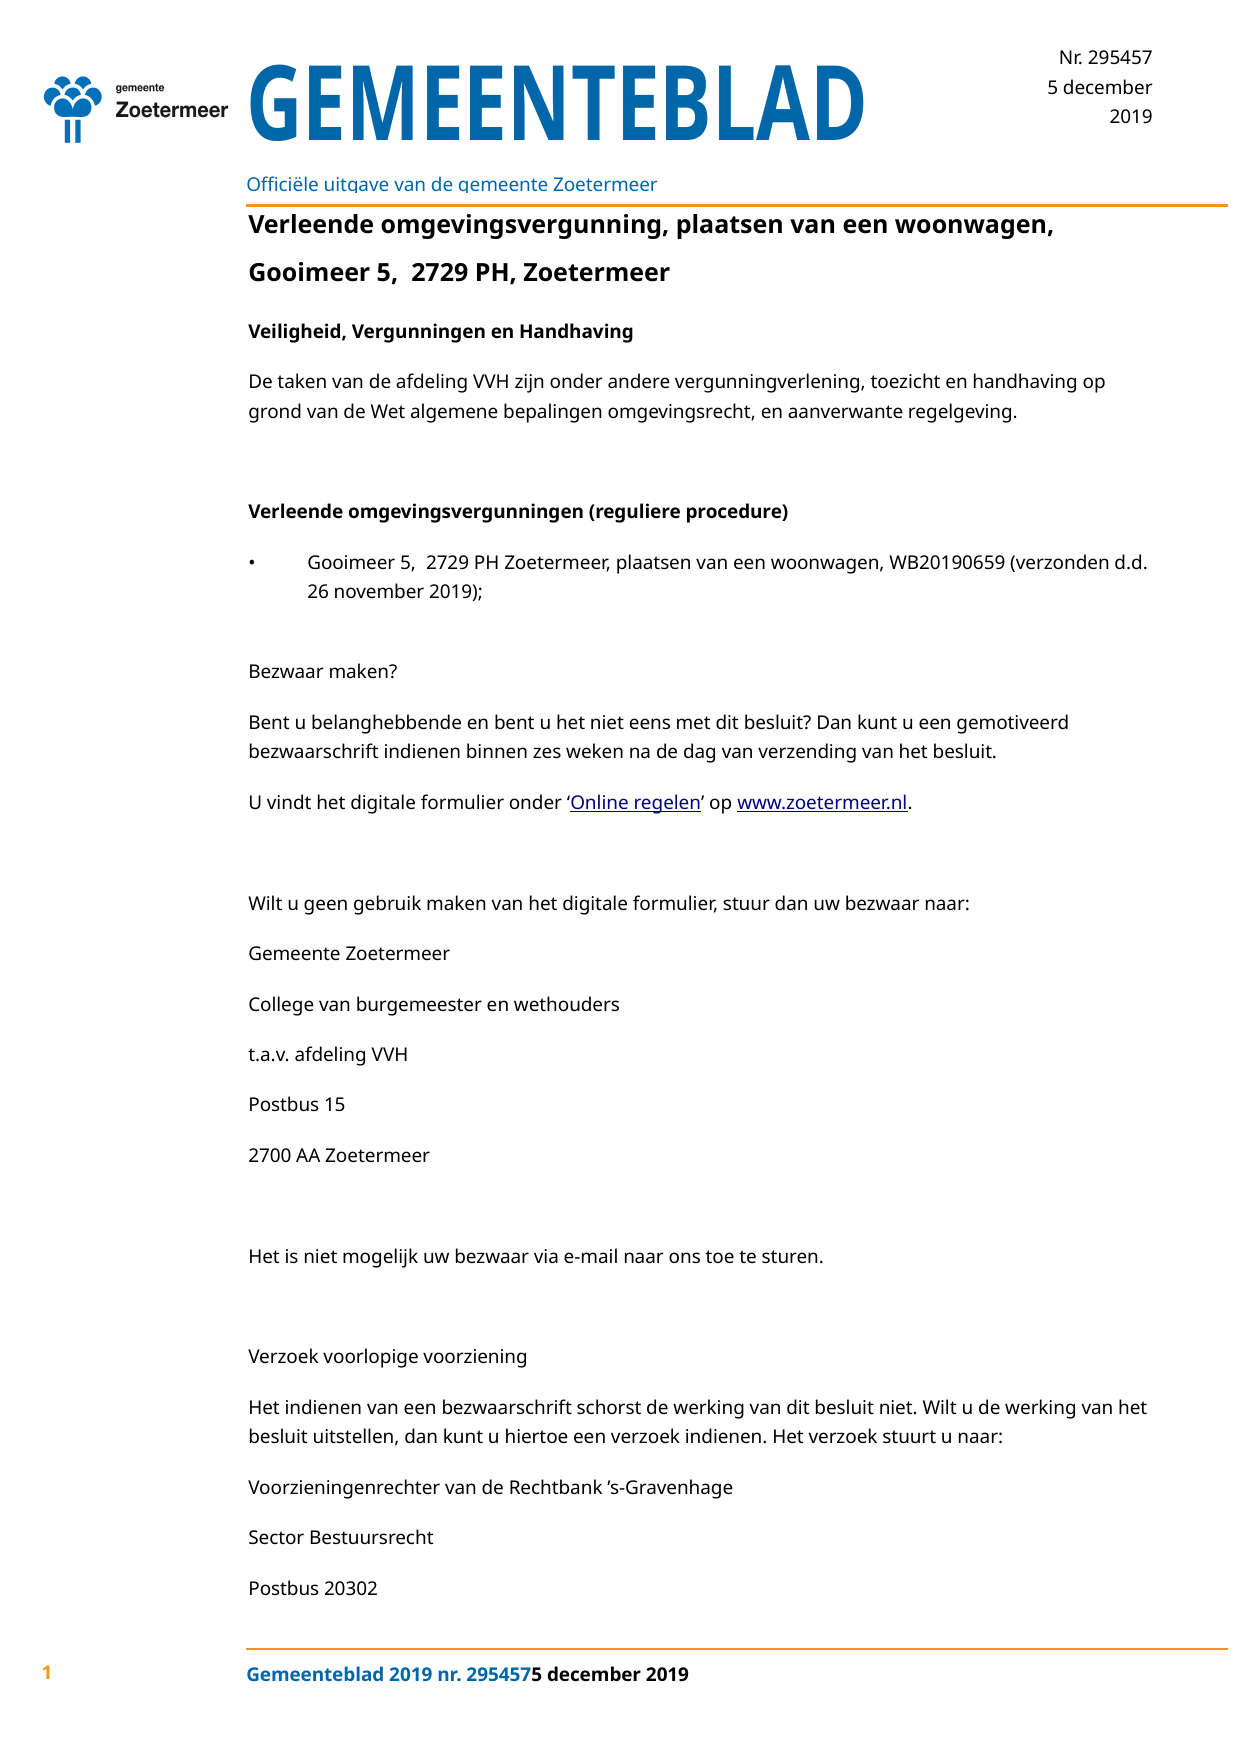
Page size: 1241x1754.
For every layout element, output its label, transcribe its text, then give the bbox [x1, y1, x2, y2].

text College van burgemeester en wethouders [248, 991, 1152, 1017]
text Verleende omgevingsvergunning, plaatsen van een woonwagen, Gooimeer 5, 2729 PH, Zoetermeer [248, 207, 1152, 288]
list Gooimeer 5, 2729 PH Zoetermeer, plaatsen van een woonwagen, WB20190659 (verzonden d.d. 26 november 2019); [248, 549, 1152, 604]
text Voorzieningenrechter van de Rechtbank ’s-Gravenhage [248, 1474, 1152, 1500]
text 2700 AA Zoetermeer [248, 1142, 1152, 1168]
text Gemeente Zoetermeer [248, 940, 1152, 966]
text Verleende omgevingsvergunningen (reguliere procedure) [248, 499, 1152, 524]
text Verzoek voorlopige voorziening [248, 1344, 1152, 1369]
text Veiligheid, Vergunningen en Handhaving [248, 318, 1152, 344]
text Het indienen van een bezwaarschrift schorst de werking van dit besluit niet. Wilt u de werking van het besluit uitstellen, dan kunt u hiertoe een verzoek indienen. Het verzoek stuurt u naar: [248, 1394, 1152, 1449]
text t.a.v. afdeling VVH [248, 1041, 1152, 1067]
picture [41, 47, 231, 172]
text Sector Bestuursrecht [248, 1524, 1152, 1550]
text Postbus 20302 [248, 1575, 1152, 1601]
text U vindt het digitale formulier onder ‘Online regelen’ op www.zoetermeer.nl. [248, 789, 1152, 815]
text Het is niet mogelijk uw bezwaar via e-mail naar ons toe te sturen. [248, 1243, 1152, 1269]
text De taken van de afdeling VVH zijn onder andere vergunningverlening, toezicht en handhaving op grond van de Wet algemene bepalingen omgevingsrecht, en aanverwante regelgeving. [248, 368, 1152, 424]
text Wilt u geen gebruik maken van het digitale formulier, stuur dan uw bezwaar naar: [248, 890, 1152, 916]
text Postbus 15 [248, 1092, 1152, 1117]
text Bezwaar maken? [248, 659, 1152, 684]
text Bent u belanghebbende en bent u het niet eens met dit besluit? Dan kunt u een gemotiveerd bezwaarschrift indienen binnen zes weken na de dag van verzending van het besluit. [248, 709, 1152, 764]
